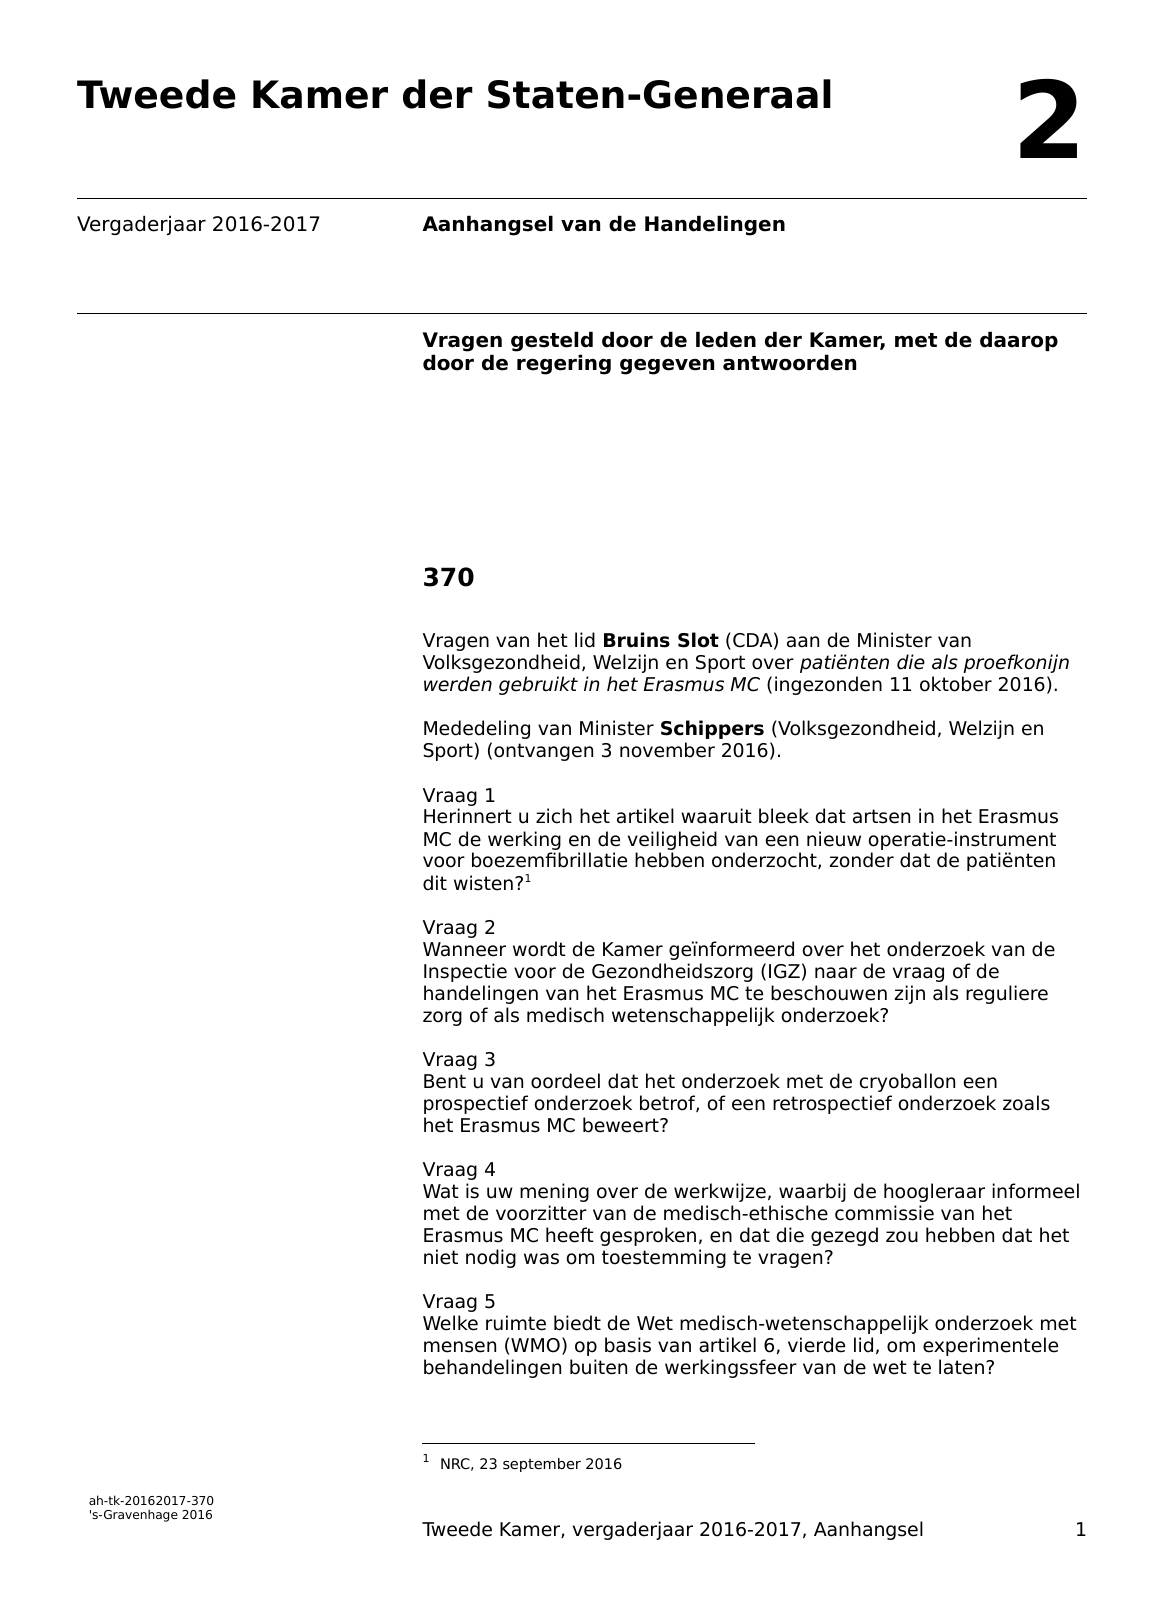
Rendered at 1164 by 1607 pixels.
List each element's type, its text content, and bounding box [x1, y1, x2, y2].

text Herinnert u zich het artikel waaruit bleek dat artsen in het Erasmus MC de werking en de veiligheid van een nieuw operatie-instrument voor boezemfibrillatie hebben onderzocht, zonder dat de patiënten dit wisten? [422, 806, 1087, 894]
text Vraag 2 [422, 917, 1087, 938]
text Vraag 3 [422, 1049, 1087, 1071]
text NRC, 23 september 2016 [422, 1452, 1087, 1474]
text Vraag 1 [422, 784, 1087, 806]
text 370 [422, 563, 1087, 592]
table_cell Aanhangsel van de Handelingen [422, 199, 1087, 313]
table_header 2 [886, 59, 1087, 198]
table_header Tweede Kamer der Staten-Generaal [77, 59, 886, 198]
text Vragen van het lid Bruins Slot (CDA) aan de Minister van Volksgezondheid, Welzijn en Sport over patiënten die als proefkonijn werden gebruikt in het Erasmus MC (ingezonden 11 oktober 2016). [422, 630, 1087, 696]
table_cell Vergaderjaar 2016-2017 [77, 199, 422, 313]
text Bent u van oordeel dat het onderzoek met de cryoballon een prospectief onderzoek betrof, of een retrospectief onderzoek zoals het Erasmus MC beweert? [422, 1071, 1087, 1137]
table_cell Vragen gesteld door de leden der Kamer, met de daarop door de regering gegeven antwoorden [422, 314, 1087, 375]
text Vraag 4 [422, 1159, 1087, 1181]
text ah-tk-20162017-370 [88, 1494, 323, 1508]
text Wanneer wordt de Kamer geïnformeerd over het onderzoek van de Inspectie voor de Gezondheidszorg (IGZ) naar de vraag of de handelingen van het Erasmus MC te beschouwen zijn als reguliere zorg of als medisch wetenschappelijk onderzoek? [422, 938, 1087, 1026]
table_cell [77, 314, 422, 375]
text 's-Gravenhage 2016 [88, 1508, 323, 1522]
text Vraag 5 [422, 1291, 1087, 1313]
text Mededeling van Minister Schippers (Volksgezondheid, Welzijn en Sport) (ontvangen 3 november 2016). [422, 718, 1087, 762]
text Wat is uw mening over de werkwijze, waarbij de hoogleraar informeel met de voorzitter van de medisch-ethische commissie van het Erasmus MC heeft gesproken, en dat die gezegd zou hebben dat het niet nodig was om toestemming te vragen? [422, 1181, 1087, 1269]
text Welke ruimte biedt de Wet medisch-wetenschappelijk onderzoek met mensen (WMO) op basis van artikel 6, vierde lid, om experimentele behandelingen buiten de werkingssfeer van de wet te laten? [422, 1313, 1087, 1379]
